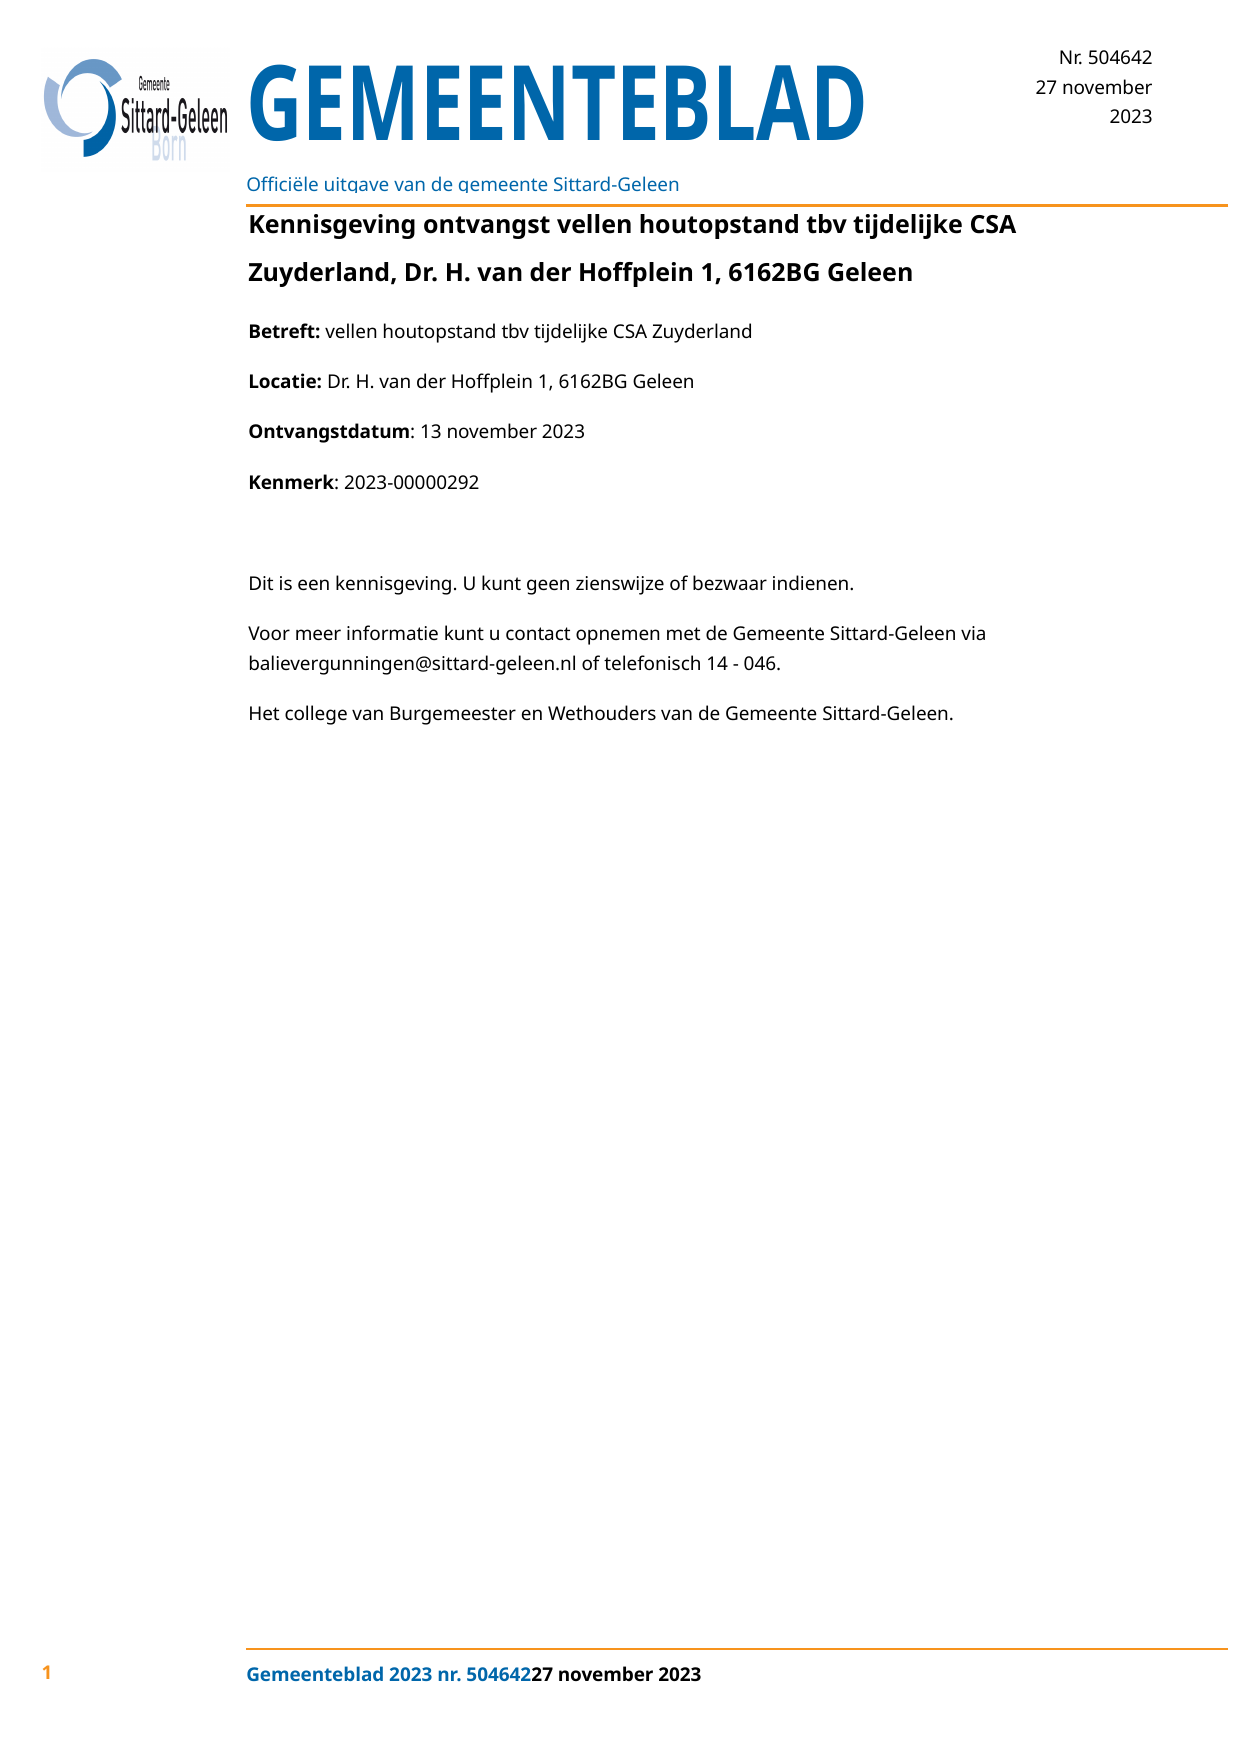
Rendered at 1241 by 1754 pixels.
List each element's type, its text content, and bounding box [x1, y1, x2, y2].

text Kennisgeving ontvangst vellen houtopstand tbv tijdelijke CSA Zuyderland, Dr. H. van der Hoffplein 1, 6162BG Geleen [248, 207, 1152, 288]
picture [41, 47, 231, 172]
text Ontvangstdatum: 13 november 2023 [248, 419, 1152, 444]
text Voor meer informatie kunt u contact opnemen met de Gemeente Sittard-Geleen via balievergunningen@sittard-geleen.nl of telefonisch 14 - 046. [248, 620, 1152, 676]
text Kenmerk: 2023-00000292 [248, 469, 1152, 495]
text Betreft: vellen houtopstand tbv tijdelijke CSA Zuyderland [248, 318, 1152, 344]
text Locatie: Dr. H. van der Hoffplein 1, 6162BG Geleen [248, 368, 1152, 394]
text Dit is een kennisgeving. U kunt geen zienswijze of bezwaar indienen. [248, 570, 1152, 596]
text Het college van Burgemeester en Wethouders van de Gemeente Sittard-Geleen. [248, 700, 1152, 726]
